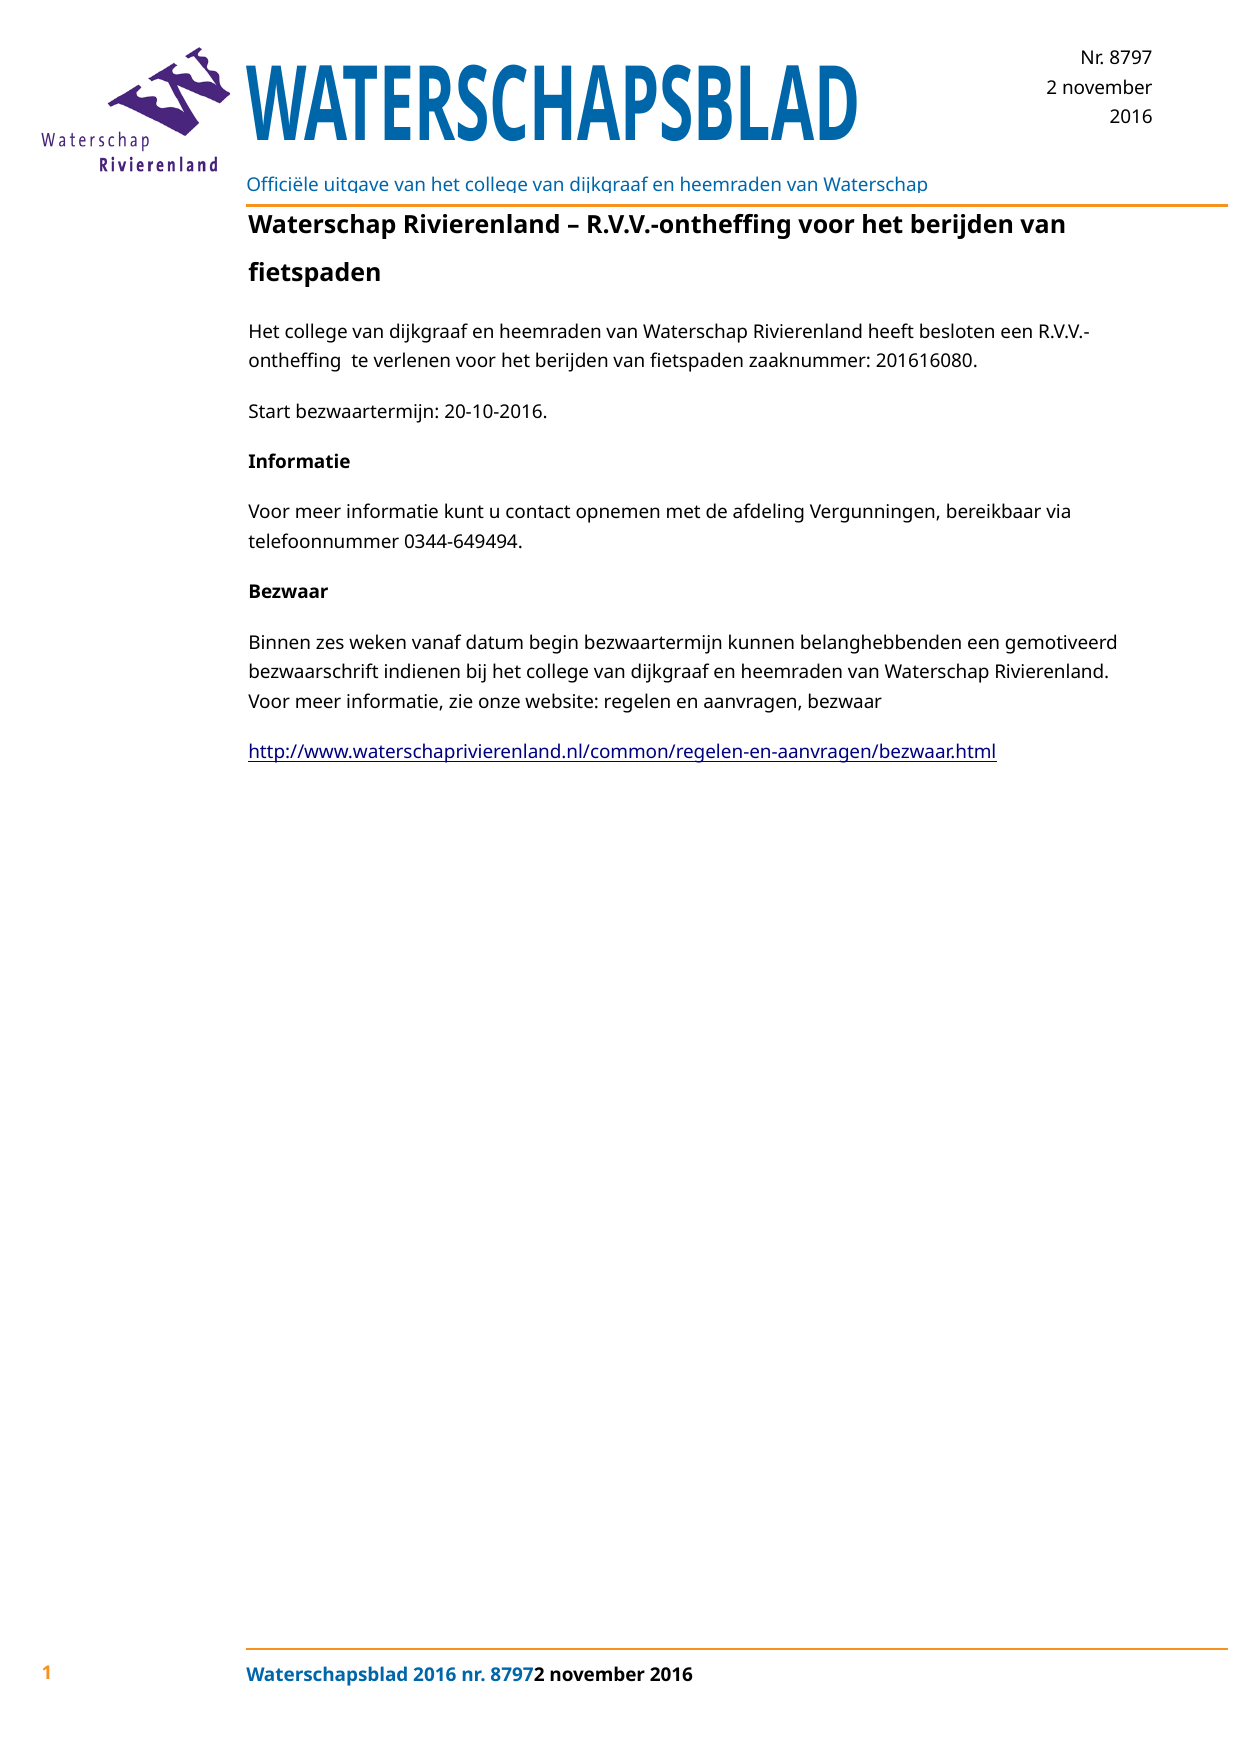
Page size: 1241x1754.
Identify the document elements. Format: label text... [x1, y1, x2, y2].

text Binnen zes weken vanaf datum begin bezwaartermijn kunnen belanghebbenden een gemotiveerd bezwaarschrift indienen bij het college van dijkgraaf en heemraden van Waterschap Rivierenland. Voor meer informatie, zie onze website: regelen en aanvragen, bezwaar [248, 629, 1152, 714]
text Het college van dijkgraaf en heemraden van Waterschap Rivierenland heeft besloten een R.V.V.-ontheffing te verlenen voor het berijden van fietspaden zaaknummer: 201616080. [248, 318, 1152, 373]
picture [41, 47, 231, 172]
text Voor meer informatie kunt u contact opnemen met de afdeling Vergunningen, bereikbaar via telefoonnummer 0344-649494. [248, 499, 1152, 554]
text Bezwaar [248, 579, 1152, 604]
text Waterschap Rivierenland – R.V.V.-ontheffing voor het berijden van fietspaden [248, 207, 1152, 288]
text http://www.waterschaprivierenland.nl/common/regelen-en-aanvragen/bezwaar.html [248, 739, 1152, 764]
text Informatie [248, 448, 1152, 474]
text Start bezwaartermijn: 20-10-2016. [248, 398, 1152, 424]
